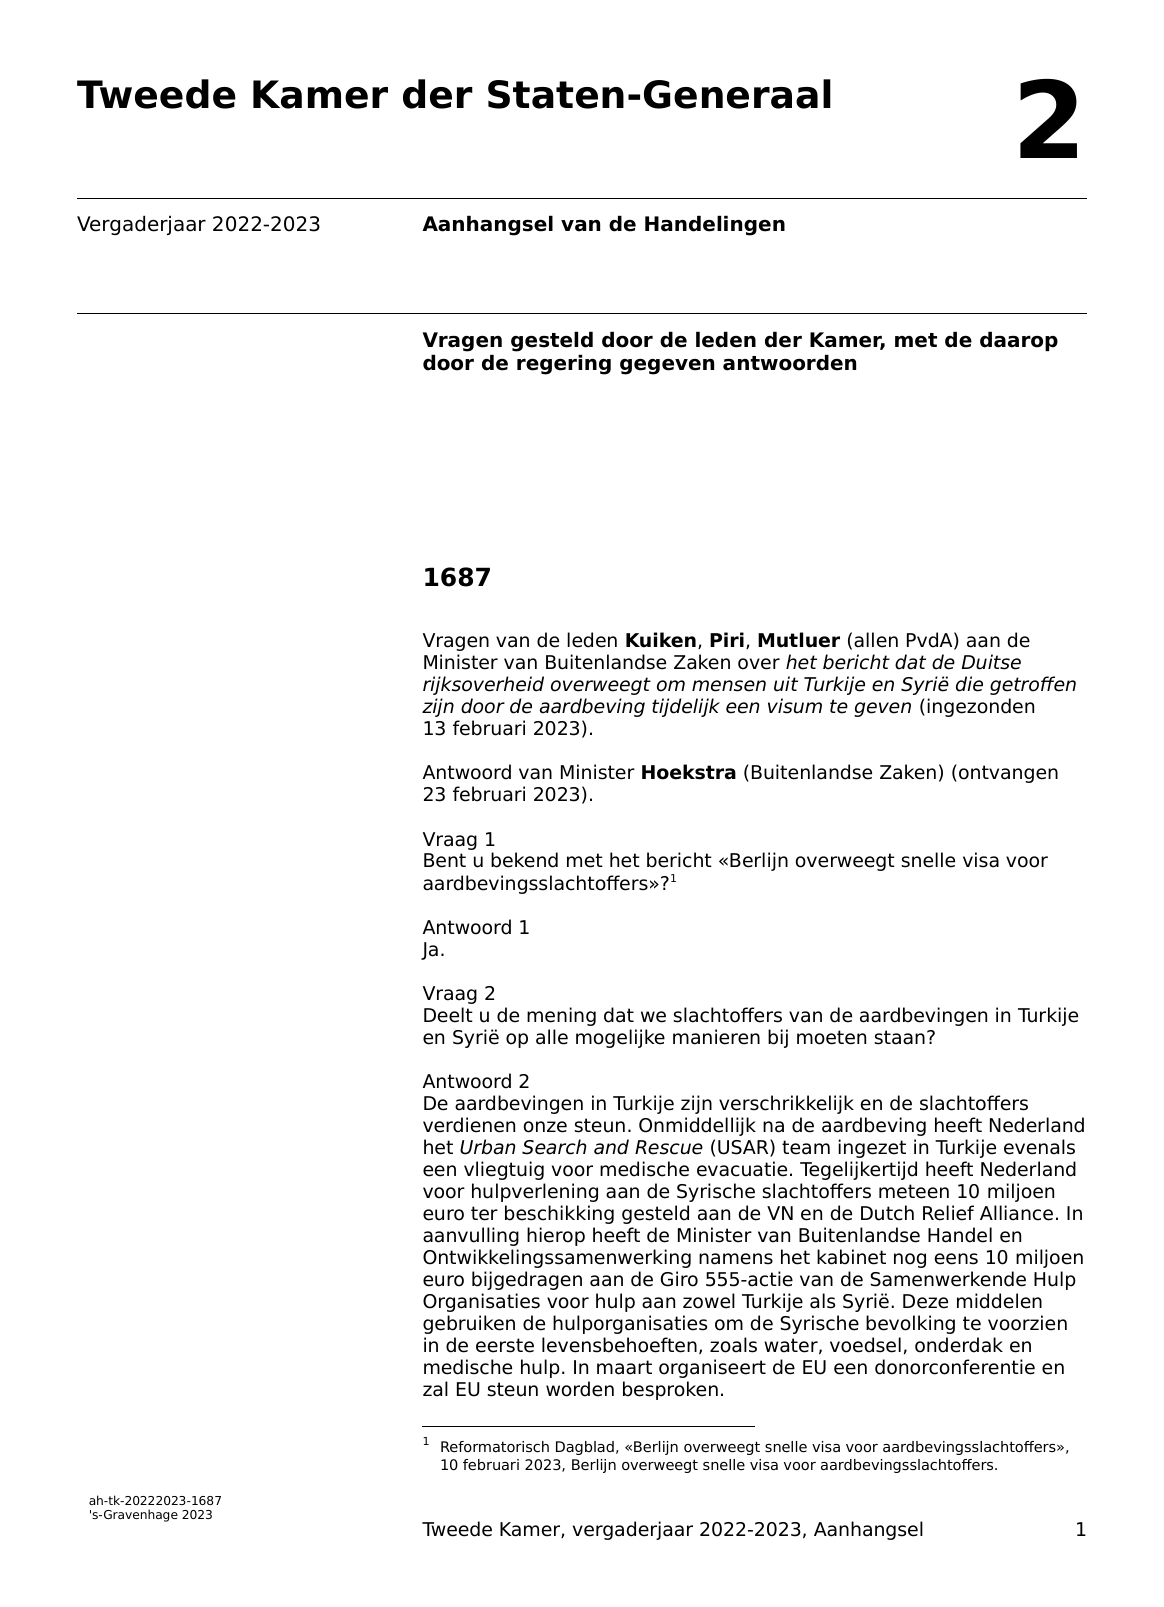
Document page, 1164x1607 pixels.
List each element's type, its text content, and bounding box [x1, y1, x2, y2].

text Deelt u de mening dat we slachtoffers van de aardbevingen in Turkije en Syrië op alle mogelijke manieren bij moeten staan? [422, 1005, 1087, 1049]
text ah-tk-20222023-1687 [88, 1494, 323, 1508]
text Vraag 2 [422, 983, 1087, 1005]
text Vraag 1 [422, 828, 1087, 850]
table_cell [77, 314, 422, 375]
text 's-Gravenhage 2023 [88, 1508, 323, 1522]
text Antwoord 2 [422, 1071, 1087, 1093]
text Vragen van de leden Kuiken, Piri, Mutluer (allen PvdA) aan de Minister van Buitenlandse Zaken over het bericht dat de Duitse rijksoverheid overweegt om mensen uit Turkije en Syrië die getroffen zijn door de aardbeving tijdelijk een visum te geven (ingezonden 13 februari 2023). [422, 630, 1087, 740]
text Ja. [422, 938, 1087, 961]
table_cell Vergaderjaar 2022-2023 [77, 199, 422, 313]
text Antwoord van Minister Hoekstra (Buitenlandse Zaken) (ontvangen 23 februari 2023). [422, 762, 1087, 806]
text Antwoord 1 [422, 917, 1087, 938]
table_cell Vragen gesteld door de leden der Kamer, met de daarop door de regering gegeven antwoorden [422, 314, 1087, 375]
text 1687 [422, 563, 1087, 592]
table_header Tweede Kamer der Staten-Generaal [77, 59, 886, 198]
table_header 2 [886, 59, 1087, 198]
table_cell Aanhangsel van de Handelingen [422, 199, 1087, 313]
text Bent u bekend met het bericht «Berlijn overweegt snelle visa voor aardbevingsslachtoffers»? [422, 850, 1087, 894]
text Reformatorisch Dagblad, «Berlijn overweegt snelle visa voor aardbevingsslachtoffers», 10 februari 2023, Berlijn overweegt snelle visa voor aardbevingsslachtoffers. [422, 1435, 1087, 1474]
text De aardbevingen in Turkije zijn verschrikkelijk en de slachtoffers verdienen onze steun. Onmiddellijk na de aardbeving heeft Nederland het Urban Search and Rescue (USAR) team ingezet in Turkije evenals een vliegtuig voor medische evacuatie. Tegelijkertijd heeft Nederland voor hulpverlening aan de Syrische slachtoffers meteen 10 miljoen euro ter beschikking gesteld aan de VN en de Dutch Relief Alliance. In aanvulling hierop heeft de Minister van Buitenlandse Handel en Ontwikkelingssamenwerking namens het kabinet nog eens 10 miljoen euro bijgedragen aan de Giro 555-actie van de Samenwerkende Hulp Organisaties voor hulp aan zowel Turkije als Syrië. Deze middelen gebruiken de hulporganisaties om de Syrische bevolking te voorzien in de eerste levensbehoeften, zoals water, voedsel, onderdak en medische hulp. In maart organiseert de EU een donorconferentie en zal EU steun worden besproken. [422, 1093, 1087, 1401]
